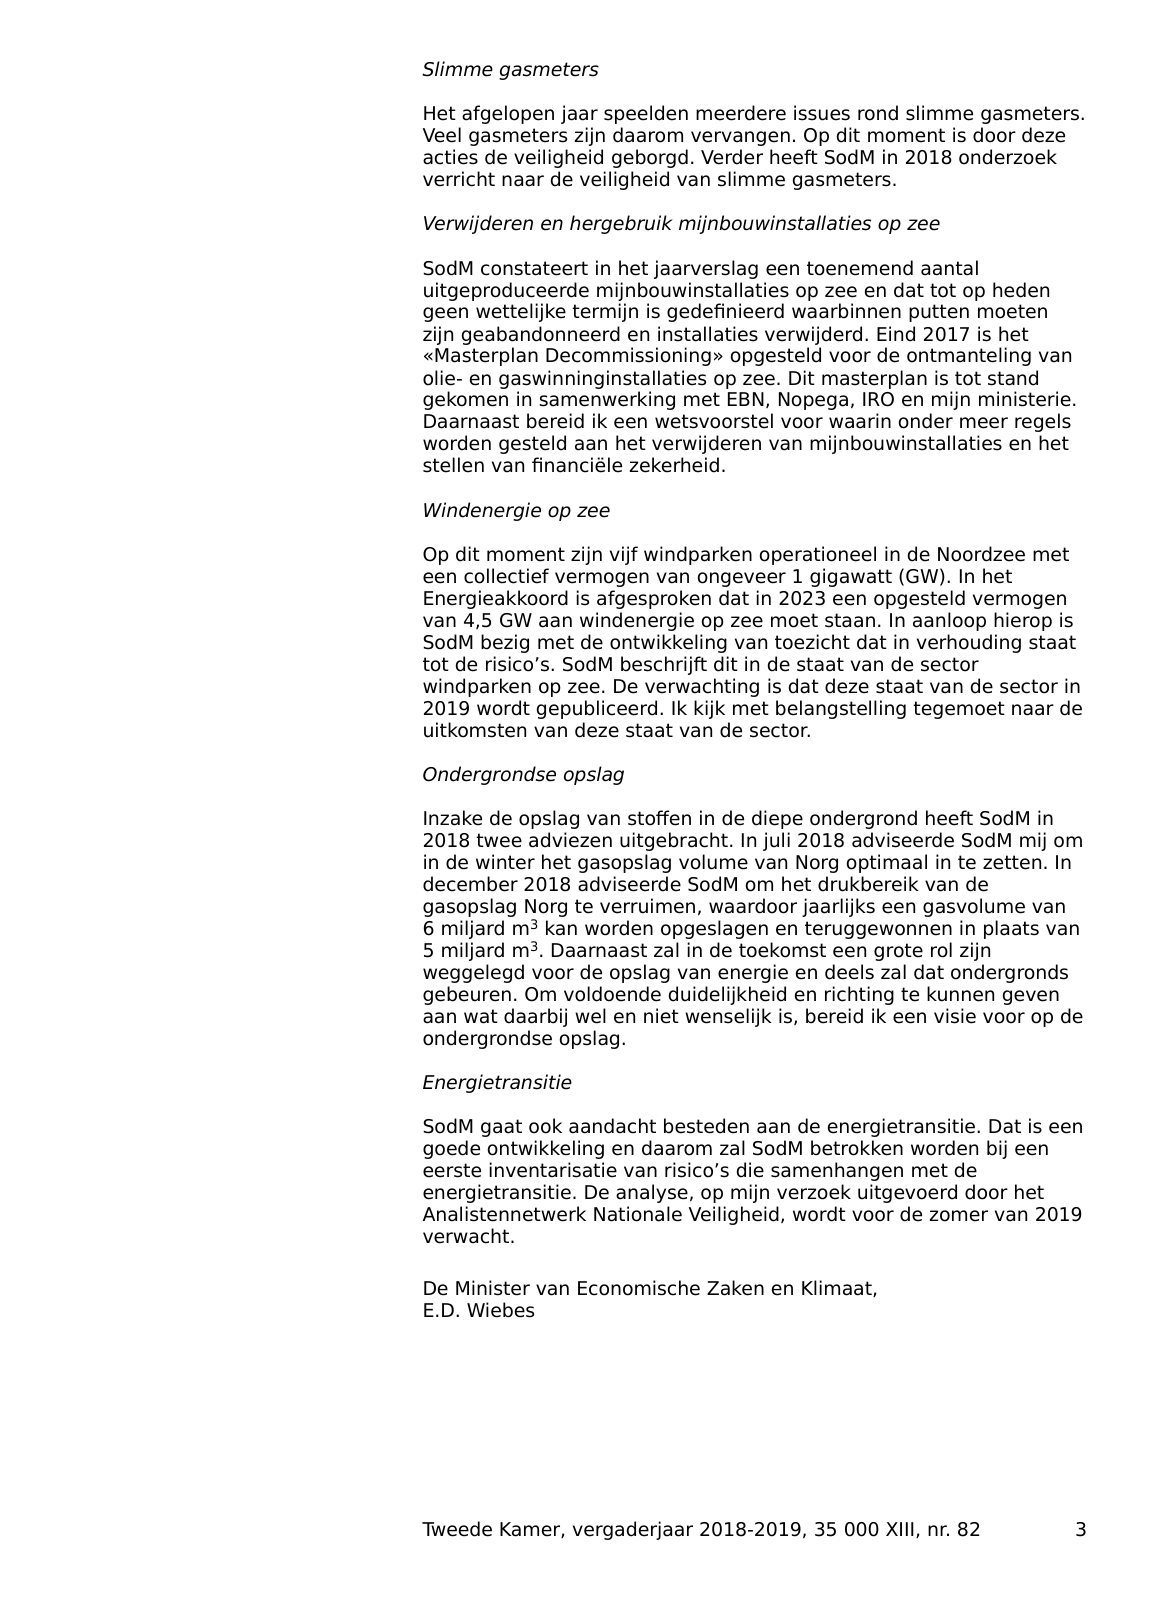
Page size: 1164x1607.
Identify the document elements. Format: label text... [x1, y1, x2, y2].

subtitle Slimme gasmeters [422, 59, 1087, 81]
text De Minister van Economische Zaken en Klimaat, E.D. Wiebes [422, 1278, 1087, 1322]
subtitle Ondergrondse opslag [422, 764, 1087, 786]
text SodM gaat ook aandacht besteden aan de energietransitie. Dat is een goede ontwikkeling en daarom zal SodM betrokken worden bij een eerste inventarisatie van risico’s die samenhangen met de energietransitie. De analyse, op mijn verzoek uitgevoerd door het Analistennetwerk Nationale Veiligheid, wordt voor de zomer van 2019 verwacht. [422, 1116, 1087, 1248]
subtitle Verwijderen en hergebruik mijnbouwinstallaties op zee [422, 213, 1087, 235]
subtitle Energietransitie [422, 1072, 1087, 1094]
text Op dit moment zijn vijf windparken operationeel in de Noordzee met een collectief vermogen van ongeveer 1 gigawatt (GW). In het Energieakkoord is afgesproken dat in 2023 een opgesteld vermogen van 4,5 GW aan windenergie op zee moet staan. In aanloop hierop is SodM bezig met de ontwikkeling van toezicht dat in verhouding staat tot de risico’s. SodM beschrijft dit in de staat van de sector windparken op zee. De verwachting is dat deze staat van de sector in 2019 wordt gepubliceerd. Ik kijk met belangstelling tegemoet naar de uitkomsten van deze staat van de sector. [422, 544, 1087, 741]
text Het afgelopen jaar speelden meerdere issues rond slimme gasmeters. Veel gasmeters zijn daarom vervangen. Op dit moment is door deze acties de veiligheid geborgd. Verder heeft SodM in 2018 onderzoek verricht naar de veiligheid van slimme gasmeters. [422, 103, 1087, 191]
text Inzake de opslag van stoffen in de diepe ondergrond heeft SodM in 2018 twee adviezen uitgebracht. In juli 2018 adviseerde SodM mij om in de winter het gasopslag volume van Norg optimaal in te zetten. In december 2018 adviseerde SodM om het drukbereik van de gasopslag Norg te verruimen, waardoor jaarlijks een gasvolume van 6 miljard m3 kan worden opgeslagen en teruggewonnen in plaats van 5 miljard m3. Daarnaast zal in de toekomst een grote rol zijn weggelegd voor de opslag van energie en deels zal dat ondergronds gebeuren. Om voldoende duidelijkheid en richting te kunnen geven aan wat daarbij wel en niet wenselijk is, bereid ik een visie voor op de ondergrondse opslag. [422, 808, 1087, 1049]
subtitle Windenergie op zee [422, 499, 1087, 521]
text SodM constateert in het jaarverslag een toenemend aantal uitgeproduceerde mijnbouwinstallaties op zee en dat tot op heden geen wettelijke termijn is gedefinieerd waarbinnen putten moeten zijn geabandonneerd en installaties verwijderd. Eind 2017 is het «Masterplan Decommissioning» opgesteld voor de ontmanteling van olie- en gaswinninginstallaties op zee. Dit masterplan is tot stand gekomen in samenwerking met EBN, Nopega, IRO en mijn ministerie. Daarnaast bereid ik een wetsvoorstel voor waarin onder meer regels worden gesteld aan het verwijderen van mijnbouwinstallaties en het stellen van financiële zekerheid. [422, 257, 1087, 477]
